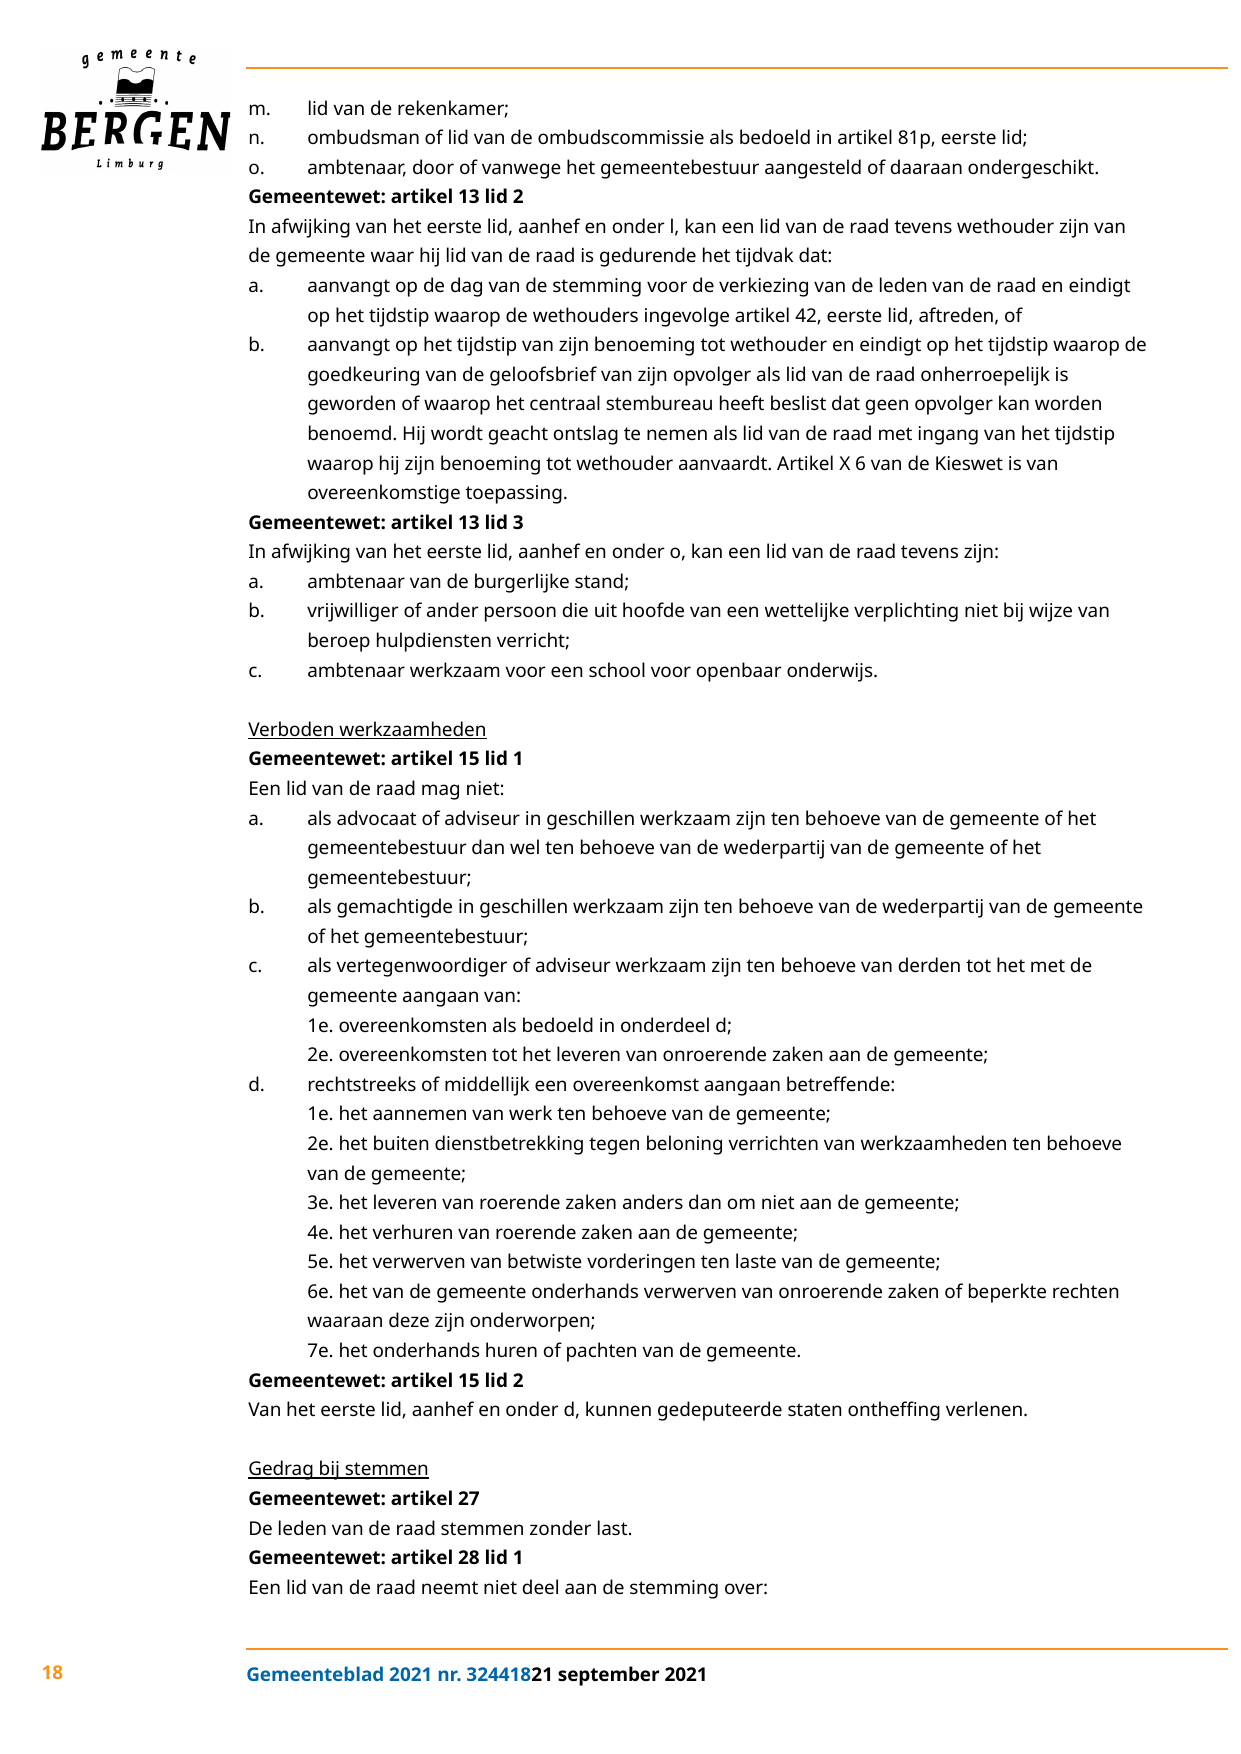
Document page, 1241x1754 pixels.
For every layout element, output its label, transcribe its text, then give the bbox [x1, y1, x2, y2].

text Gedrag bij stemmen [248, 1456, 1152, 1481]
list 2e. het buiten dienstbetrekking tegen beloning verrichten van werkzaamheden ten behoeve van de gemeente; [248, 1130, 1152, 1186]
text In afwijking van het eerste lid, aanhef en onder l, kan een lid van de raad tevens wethouder zijn van de gemeente waar hij lid van de raad is gedurende het tijdvak dat: [248, 213, 1152, 268]
list ambtenaar van de burgerlijke stand; [248, 568, 1152, 594]
list 5e. het verwerven van betwiste vorderingen ten laste van de gemeente; [248, 1248, 1152, 1274]
picture [41, 47, 231, 172]
list aanvangt op de dag van de stemming voor de verkiezing van de leden van de raad en eindigt op het tijdstip waarop de wethouders ingevolge artikel 42, eerste lid, aftreden, of [248, 272, 1152, 328]
list 3e. het leveren van roerende zaken anders dan om niet aan de gemeente; [248, 1189, 1152, 1215]
text De leden van de raad stemmen zonder last. [248, 1515, 1152, 1541]
list als vertegenwoordiger of adviseur werkzaam zijn ten behoeve van derden tot het met de gemeente aangaan van: [248, 953, 1152, 1008]
text Een lid van de raad neemt niet deel aan de stemming over: [248, 1574, 1152, 1600]
list 1e. overeenkomsten als bedoeld in onderdeel d; [248, 1012, 1152, 1038]
text Gemeentewet: artikel 13 lid 3 [248, 509, 1152, 535]
text In afwijking van het eerste lid, aanhef en onder o, kan een lid van de raad tevens zijn: [248, 538, 1152, 564]
list lid van de rekenkamer; [248, 95, 1152, 121]
list aanvangt op het tijdstip van zijn benoeming tot wethouder en eindigt op het tijdstip waarop de goedkeuring van de geloofsbrief van zijn opvolger als lid van de raad onherroepelijk is geworden of waarop het centraal stembureau heeft beslist dat geen opvolger kan worden benoemd. Hij wordt geacht ontslag te nemen als lid van de raad met ingang van het tijdstip waarop hij zijn benoeming tot wethouder aanvaardt. Artikel X 6 van de Kieswet is van overeenkomstige toepassing. [248, 331, 1152, 505]
list als advocaat of adviseur in geschillen werkzaam zijn ten behoeve van de gemeente of het gemeentebestuur dan wel ten behoeve van de wederpartij van de gemeente of het gemeentebestuur; [248, 805, 1152, 890]
text Gemeentewet: artikel 13 lid 2 [248, 183, 1152, 209]
list rechtstreeks of middellijk een overeenkomst aangaan betreffende: [248, 1071, 1152, 1097]
list ombudsman of lid van de ombudscommissie als bedoeld in artikel 81p, eerste lid; [248, 124, 1152, 150]
list vrijwilliger of ander persoon die uit hoofde van een wettelijke verplichting niet bij wijze van beroep hulpdiensten verricht; [248, 598, 1152, 653]
text Een lid van de raad mag niet: [248, 775, 1152, 801]
list 2e. overeenkomsten tot het leveren van onroerende zaken aan de gemeente; [248, 1041, 1152, 1067]
text Gemeentewet: artikel 15 lid 1 [248, 746, 1152, 771]
list 6e. het van de gemeente onderhands verwerven van onroerende zaken of beperkte rechten waaraan deze zijn onderworpen; [248, 1278, 1152, 1333]
list 7e. het onderhands huren of pachten van de gemeente. [248, 1337, 1152, 1363]
list 4e. het verhuren van roerende zaken aan de gemeente; [248, 1219, 1152, 1245]
list als gemachtigde in geschillen werkzaam zijn ten behoeve van de wederpartij van de gemeente of het gemeentebestuur; [248, 893, 1152, 949]
text Gemeentewet: artikel 27 [248, 1485, 1152, 1511]
text Gemeentewet: artikel 28 lid 1 [248, 1544, 1152, 1570]
text Gemeentewet: artikel 15 lid 2 [248, 1367, 1152, 1393]
list ambtenaar werkzaam voor een school voor openbaar onderwijs. [248, 657, 1152, 683]
text Van het eerste lid, aanhef en onder d, kunnen gedeputeerde staten ontheffing verlenen. [248, 1396, 1152, 1422]
list ambtenaar, door of vanwege het gemeentebestuur aangesteld of daaraan ondergeschikt. [248, 154, 1152, 180]
text Verboden werkzaamheden [248, 716, 1152, 742]
list 1e. het aannemen van werk ten behoeve van de gemeente; [248, 1101, 1152, 1126]
